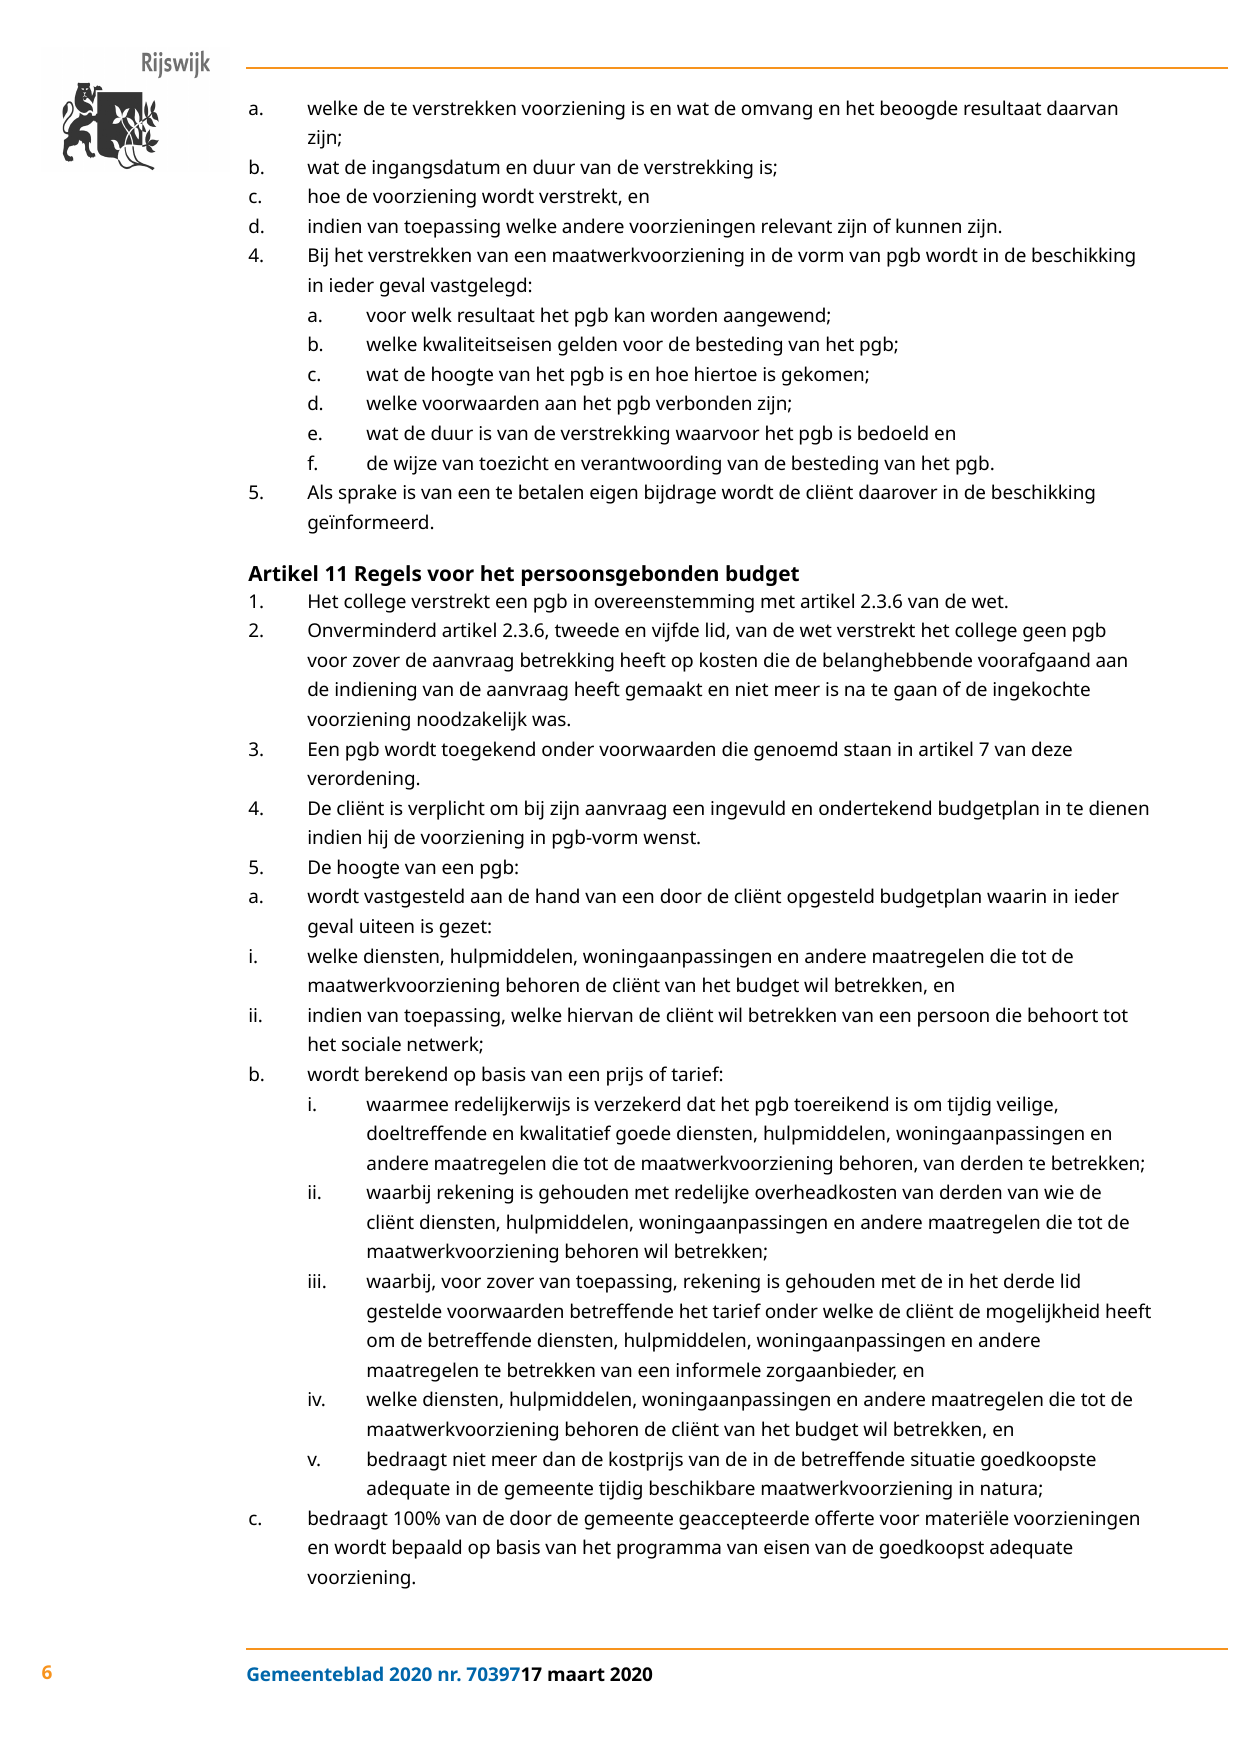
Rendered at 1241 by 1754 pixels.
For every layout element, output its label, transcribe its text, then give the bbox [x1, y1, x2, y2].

list waarmee redelijkerwijs is verzekerd dat het pgb toereikend is om tijdig veilige, doeltreffende en kwalitatief goede diensten, hulpmiddelen, woningaanpassingen en andere maatregelen die tot de maatwerkvoorziening behoren, van derden te betrekken; [307, 1091, 1152, 1176]
list waarbij, voor zover van toepassing, rekening is gehouden met de in het derde lid gestelde voorwaarden betreffende het tarief onder welke de cliënt de mogelijkheid heeft om de betreffende diensten, hulpmiddelen, woningaanpassingen en andere maatregelen te betrekken van een informele zorgaanbieder, en [307, 1268, 1152, 1383]
list bedraagt 100% van de door de gemeente geaccepteerde offerte voor materiële voorzieningen en wordt bepaald op basis van het programma van eisen van de goedkoopst adequate voorziening. [248, 1505, 1152, 1590]
picture [41, 47, 231, 172]
list indien van toepassing welke andere voorzieningen relevant zijn of kunnen zijn. [248, 213, 1152, 239]
list wordt vastgesteld aan de hand van een door de cliënt opgesteld budgetplan waarin in ieder geval uiteen is gezet: [248, 884, 1152, 939]
list welke diensten, hulpmiddelen, woningaanpassingen en andere maatregelen die tot de maatwerkvoorziening behoren de cliënt van het budget wil betrekken, en [307, 1387, 1152, 1442]
list Als sprake is van een te betalen eigen bijdrage wordt de cliënt daarover in de beschikking geïnformeerd. [248, 479, 1152, 535]
list Bij het verstrekken van een maatwerkvoorziening in de vorm van pgb wordt in de beschikking in ieder geval vastgelegd: [248, 243, 1152, 298]
list hoe de voorziening wordt verstrekt, en [248, 183, 1152, 209]
list De cliënt is verplicht om bij zijn aanvraag een ingevuld en ondertekend budgetplan in te dienen indien hij de voorziening in pgb-vorm wenst. [248, 795, 1152, 850]
list bedraagt niet meer dan de kostprijs van de in de betreffende situatie goedkoopste adequate in de gemeente tijdig beschikbare maatwerkvoorziening in natura; [307, 1446, 1152, 1501]
list wat de hoogte van het pgb is en hoe hiertoe is gekomen; [307, 361, 1152, 387]
list Het college verstrekt een pgb in overeenstemming met artikel 2.3.6 van de wet. [248, 588, 1152, 613]
list De hoogte van een pgb: [248, 854, 1152, 880]
list welke voorwaarden aan het pgb verbonden zijn; [307, 391, 1152, 416]
text Artikel 11 Regels voor het persoonsgebonden budget [248, 559, 1152, 588]
list de wijze van toezicht en verantwoording van de besteding van het pgb. [307, 450, 1152, 476]
list wat de ingangsdatum en duur van de verstrekking is; [248, 154, 1152, 180]
list voor welk resultaat het pgb kan worden aangewend; [307, 302, 1152, 328]
list Onverminderd artikel 2.3.6, tweede en vijfde lid, van de wet verstrekt het college geen pgb voor zover de aanvraag betrekking heeft op kosten die de belanghebbende voorafgaand aan de indiening van de aanvraag heeft gemaakt en niet meer is na te gaan of de ingekochte voorziening noodzakelijk was. [248, 617, 1152, 732]
list Een pgb wordt toegekend onder voorwaarden die genoemd staan in artikel 7 van deze verordening. [248, 736, 1152, 791]
list waarbij rekening is gehouden met redelijke overheadkosten van derden van wie de cliënt diensten, hulpmiddelen, woningaanpassingen en andere maatregelen die tot de maatwerkvoorziening behoren wil betrekken; [307, 1179, 1152, 1264]
list welke de te verstrekken voorziening is en wat de omvang en het beoogde resultaat daarvan zijn; [248, 95, 1152, 150]
list indien van toepassing, welke hiervan de cliënt wil betrekken van een persoon die behoort tot het sociale netwerk; [248, 1002, 1152, 1057]
list welke diensten, hulpmiddelen, woningaanpassingen en andere maatregelen die tot de maatwerkvoorziening behoren de cliënt van het budget wil betrekken, en [248, 943, 1152, 998]
list wat de duur is van de verstrekking waarvoor het pgb is bedoeld en [307, 420, 1152, 446]
list wordt berekend op basis van een prijs of tarief: [248, 1061, 1152, 1087]
list welke kwaliteitseisen gelden voor de besteding van het pgb; [307, 331, 1152, 357]
